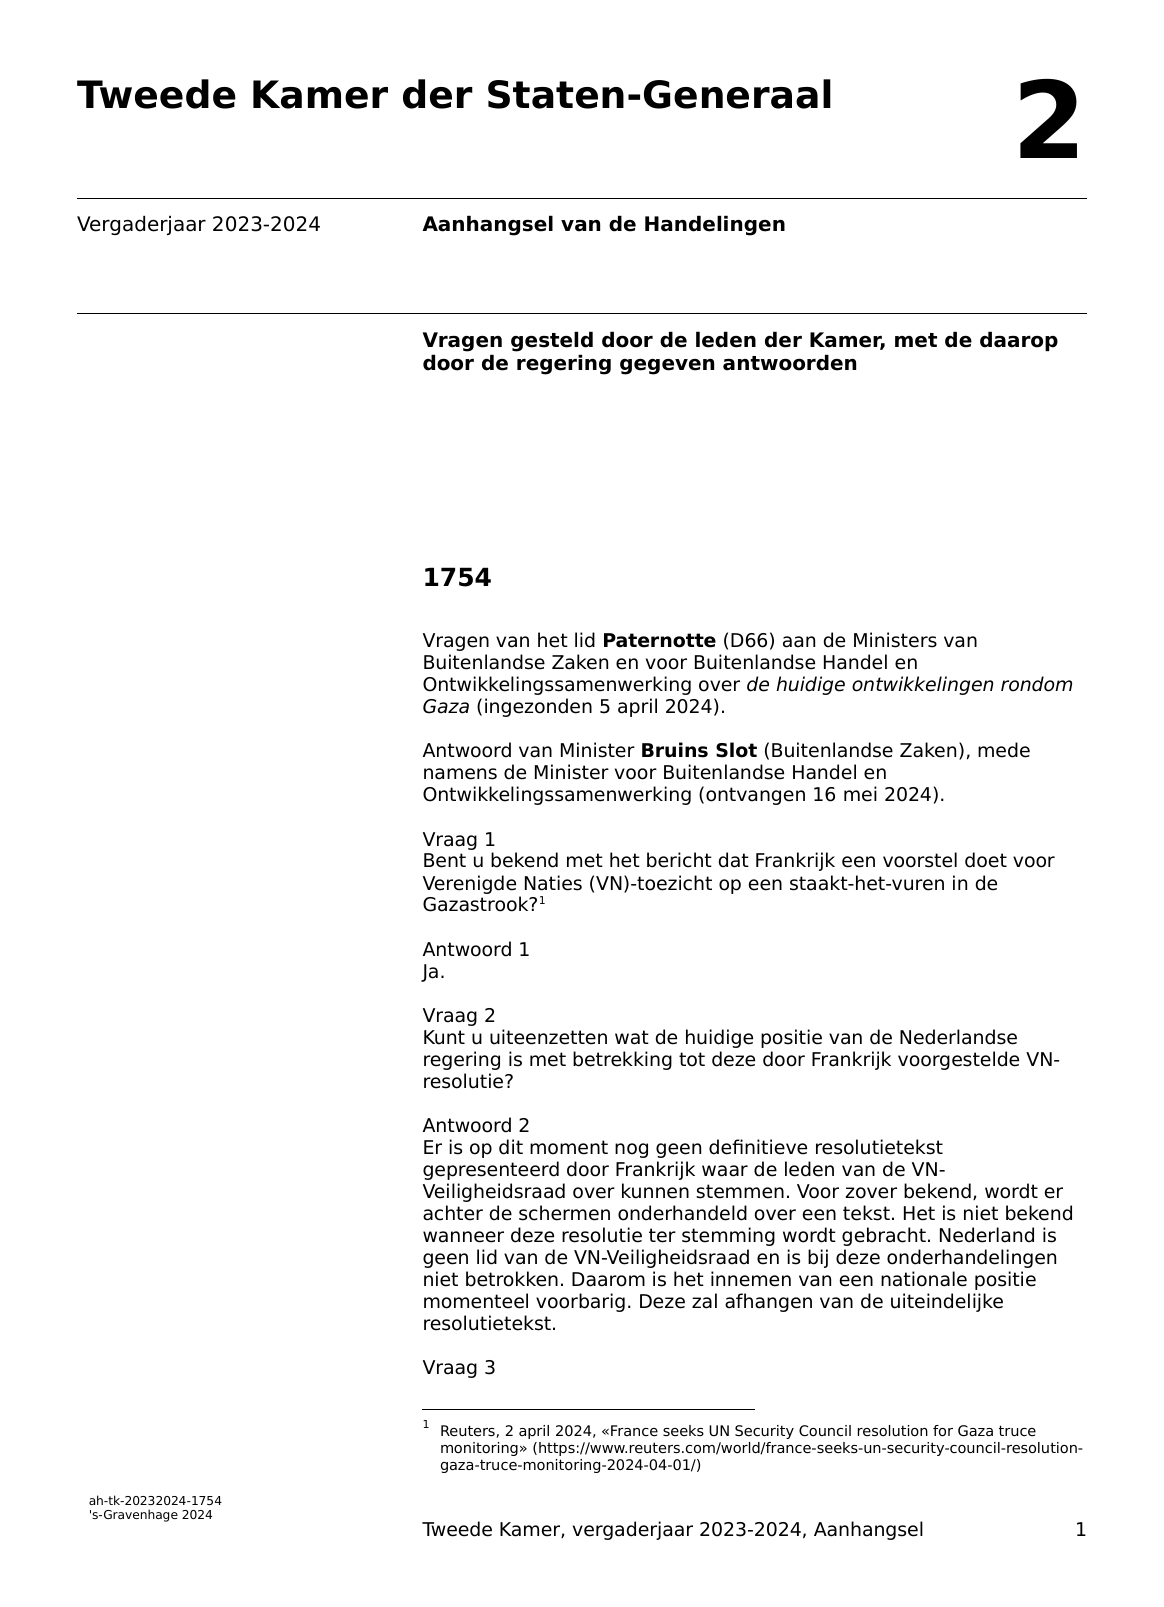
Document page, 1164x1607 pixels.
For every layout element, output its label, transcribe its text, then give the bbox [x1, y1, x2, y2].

text Antwoord van Minister Bruins Slot (Buitenlandse Zaken), mede namens de Minister voor Buitenlandse Handel en Ontwikkelingssamenwerking (ontvangen 16 mei 2024). [422, 740, 1087, 806]
text Antwoord 1 [422, 938, 1087, 961]
text 1754 [422, 563, 1087, 592]
table_header 2 [886, 59, 1087, 198]
text Vragen van het lid Paternotte (D66) aan de Ministers van Buitenlandse Zaken en voor Buitenlandse Handel en Ontwikkelingssamenwerking over de huidige ontwikkelingen rondom Gaza (ingezonden 5 april 2024). [422, 630, 1087, 718]
text Bent u bekend met het bericht dat Frankrijk een voorstel doet voor Verenigde Naties (VN)-toezicht op een staakt-het-vuren in de Gazastrook? [422, 850, 1087, 916]
text Kunt u uiteenzetten wat de huidige positie van de Nederlandse regering is met betrekking tot deze door Frankrijk voorgestelde VN-resolutie? [422, 1027, 1087, 1093]
table_cell [77, 314, 422, 375]
text ah-tk-20232024-1754 [88, 1494, 323, 1508]
table_cell Vergaderjaar 2023-2024 [77, 199, 422, 313]
text Vraag 3 [422, 1357, 1087, 1379]
text Antwoord 2 [422, 1115, 1087, 1137]
text Vraag 2 [422, 1005, 1087, 1027]
table_cell Vragen gesteld door de leden der Kamer, met de daarop door de regering gegeven antwoorden [422, 314, 1087, 375]
table_cell Aanhangsel van de Handelingen [422, 199, 1087, 313]
text Er is op dit moment nog geen definitieve resolutietekst gepresenteerd door Frankrijk waar de leden van de VN-Veiligheidsraad over kunnen stemmen. Voor zover bekend, wordt er achter de schermen onderhandeld over een tekst. Het is niet bekend wanneer deze resolutie ter stemming wordt gebracht. Nederland is geen lid van de VN-Veiligheidsraad en is bij deze onderhandelingen niet betrokken. Daarom is het innemen van een nationale positie momenteel voorbarig. Deze zal afhangen van de uiteindelijke resolutietekst. [422, 1137, 1087, 1334]
text Reuters, 2 april 2024, «France seeks UN Security Council resolution for Gaza truce monitoring» (https://www.reuters.com/world/france-seeks-un-security-council-resolution-gaza-truce-monitoring-2024-04-01/) [422, 1418, 1087, 1474]
text 's-Gravenhage 2024 [88, 1508, 323, 1522]
table_header Tweede Kamer der Staten-Generaal [77, 59, 886, 198]
text Ja. [422, 961, 1087, 982]
text Vraag 1 [422, 828, 1087, 850]
